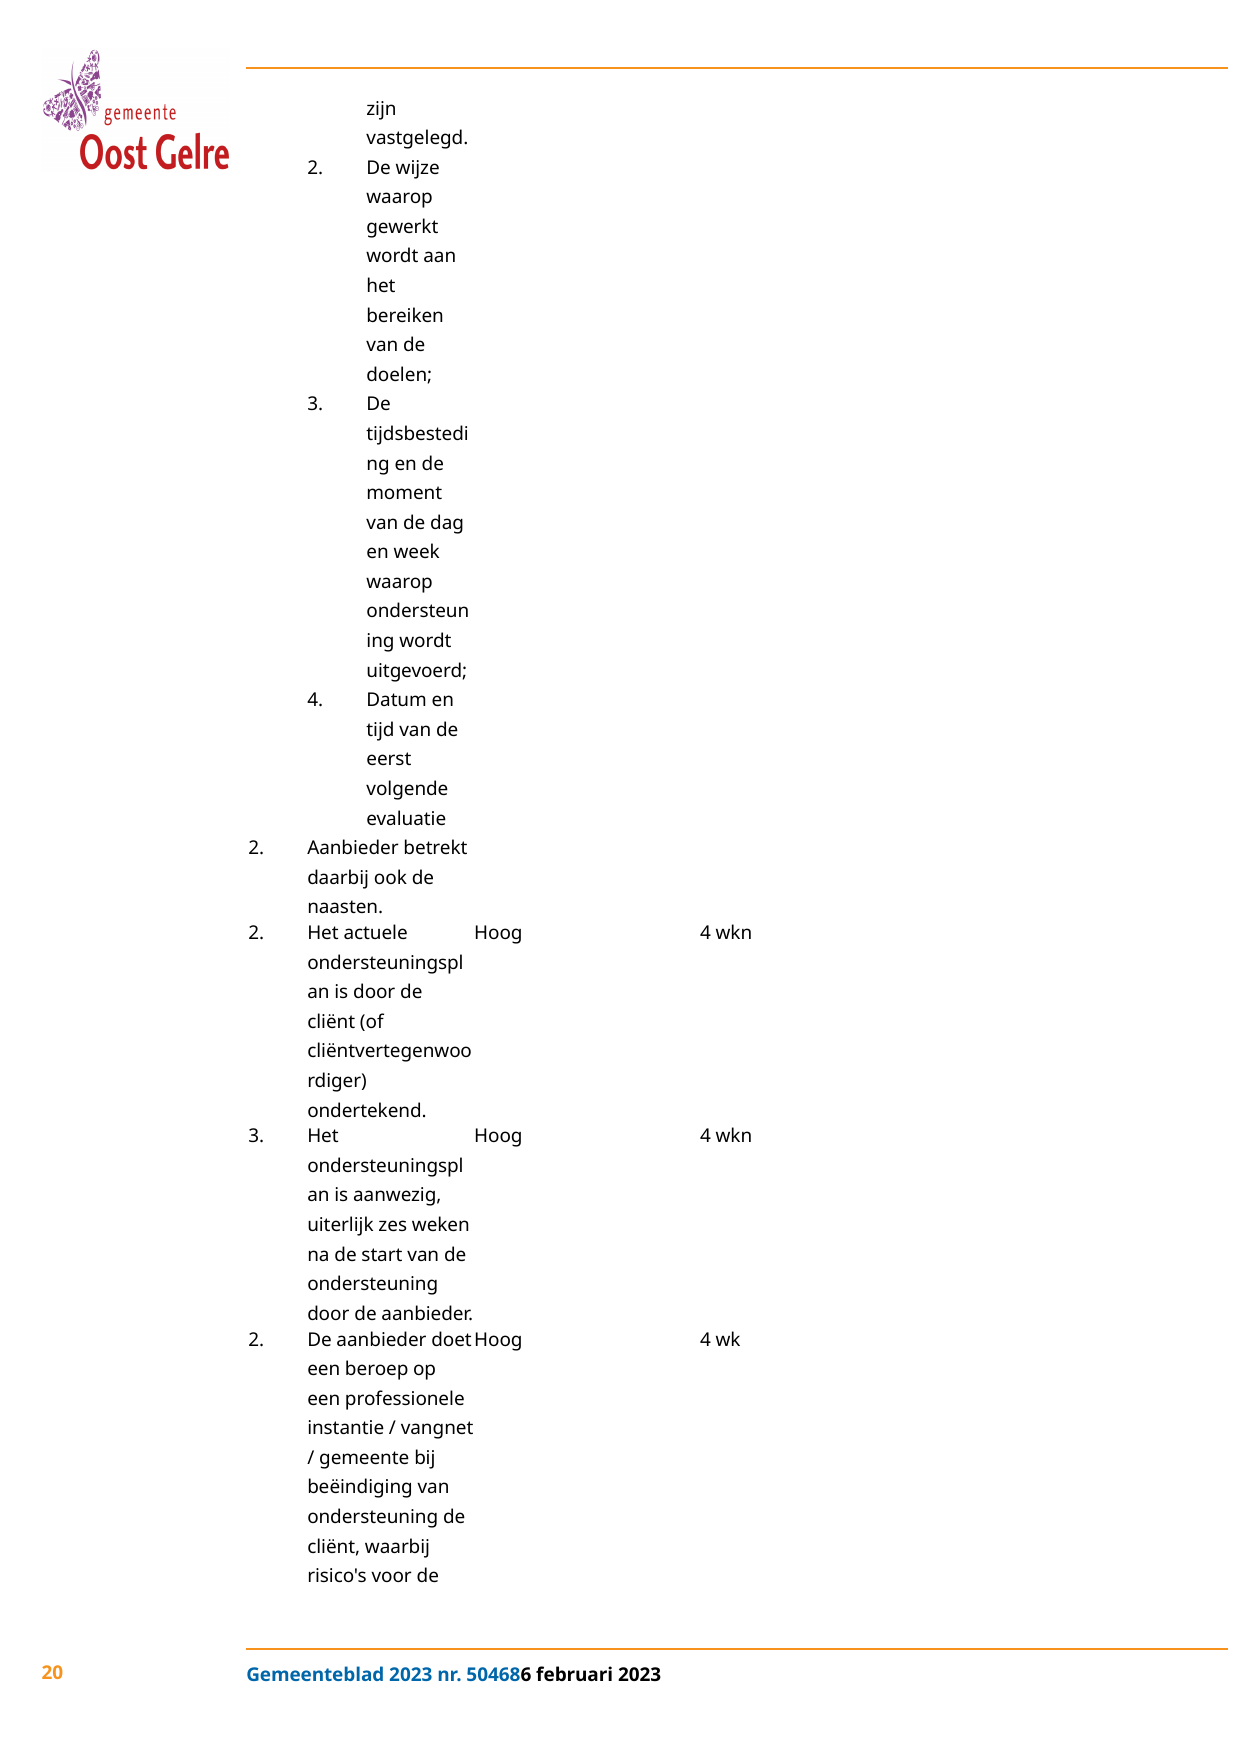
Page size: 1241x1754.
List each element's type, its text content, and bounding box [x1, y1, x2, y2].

table_cell Hoog [474, 1326, 700, 1588]
table_cell [926, 1123, 1152, 1326]
table_cell [700, 95, 926, 919]
table_cell 4 wk [700, 1326, 926, 1588]
table_cell Het ondersteuningsplan is aanwezig, uiterlijk zes weken na de start van de ondersteuning door de aanbieder. [248, 1123, 474, 1326]
picture [41, 47, 231, 172]
table_cell [474, 95, 700, 919]
table_cell zijn vastgelegd. De wijze waarop gewerkt wordt aan het bereiken van de doelen; De tijdsbesteding en de moment van de dag en week waarop ondersteuning wordt uitgevoerd; Datum en tijd van de eerst volgende evaluatie Aanbieder betrekt daarbij ook de naasten. [248, 95, 474, 919]
table_cell [926, 95, 1152, 919]
table_cell 4 wkn [700, 919, 926, 1122]
table_cell De aanbieder doet een beroep op een professionele instantie / vangnet / gemeente bij beëindiging van ondersteuning de cliënt, waarbij risico's voor de [248, 1326, 474, 1588]
table_cell Hoog [474, 919, 700, 1122]
table_cell Het actuele ondersteuningsplan is door de cliënt (of cliëntvertegenwoordiger) ondertekend. [248, 919, 474, 1122]
table_cell [926, 919, 1152, 1122]
table_cell [926, 1326, 1152, 1588]
table_cell Hoog [474, 1123, 700, 1326]
table_cell 4 wkn [700, 1123, 926, 1326]
